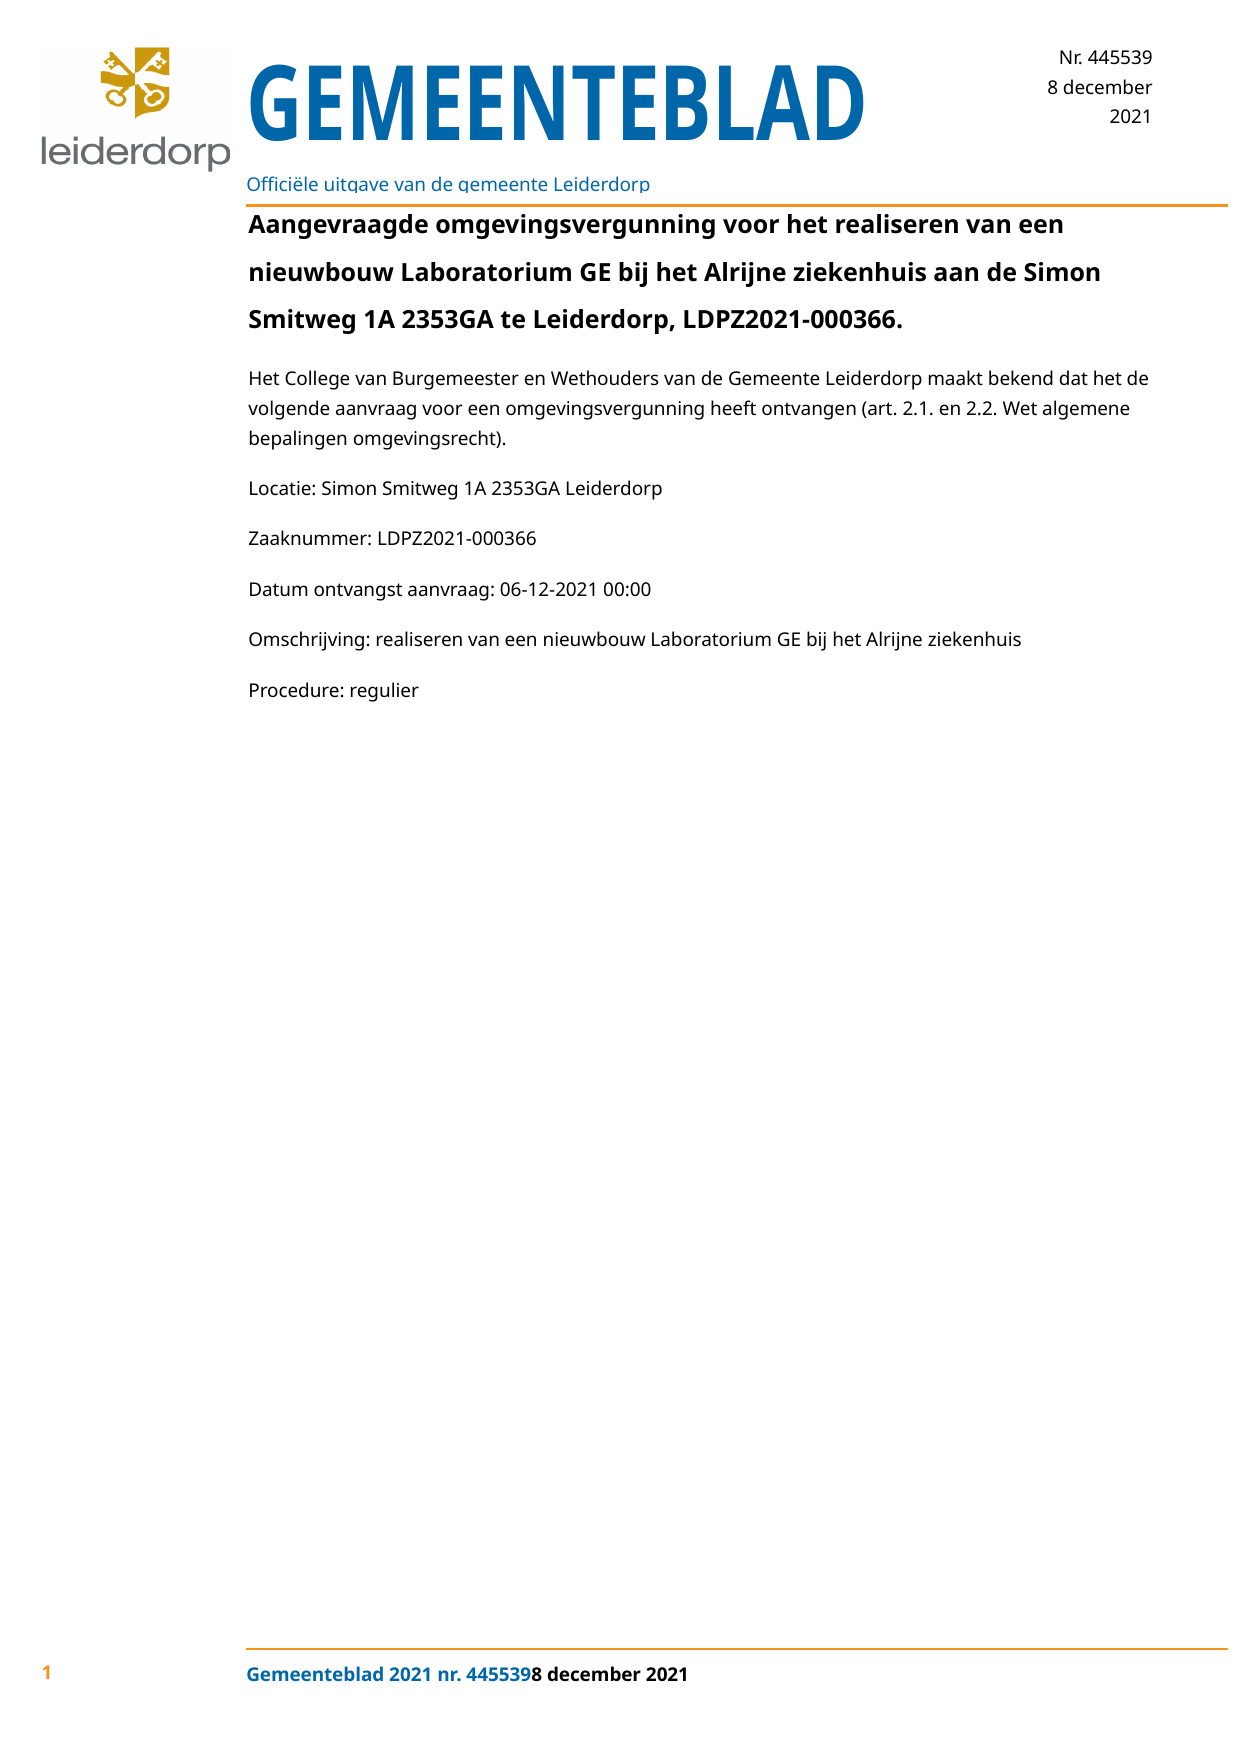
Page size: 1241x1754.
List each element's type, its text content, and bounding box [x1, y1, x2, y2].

text Het College van Burgemeester en Wethouders van de Gemeente Leiderdorp maakt bekend dat het de volgende aanvraag voor een omgevingsvergunning heeft ontvangen (art. 2.1. en 2.2. Wet algemene bepalingen omgevingsrecht). [248, 366, 1152, 450]
text Omschrijving: realiseren van een nieuwbouw Laboratorium GE bij het Alrijne ziekenhuis [248, 626, 1152, 652]
text Zaaknummer: LDPZ2021-000366 [248, 526, 1152, 551]
text Aangevraagde omgevingsvergunning voor het realiseren van een nieuwbouw Laboratorium GE bij het Alrijne ziekenhuis aan de Simon Smitweg 1A 2353GA te Leiderdorp, LDPZ2021-000366. [248, 207, 1152, 336]
text Procedure: regulier [248, 677, 1152, 702]
text Locatie: Simon Smitweg 1A 2353GA Leiderdorp [248, 475, 1152, 501]
picture [41, 47, 231, 172]
text Datum ontvangst aanvraag: 06-12-2021 00:00 [248, 576, 1152, 602]
